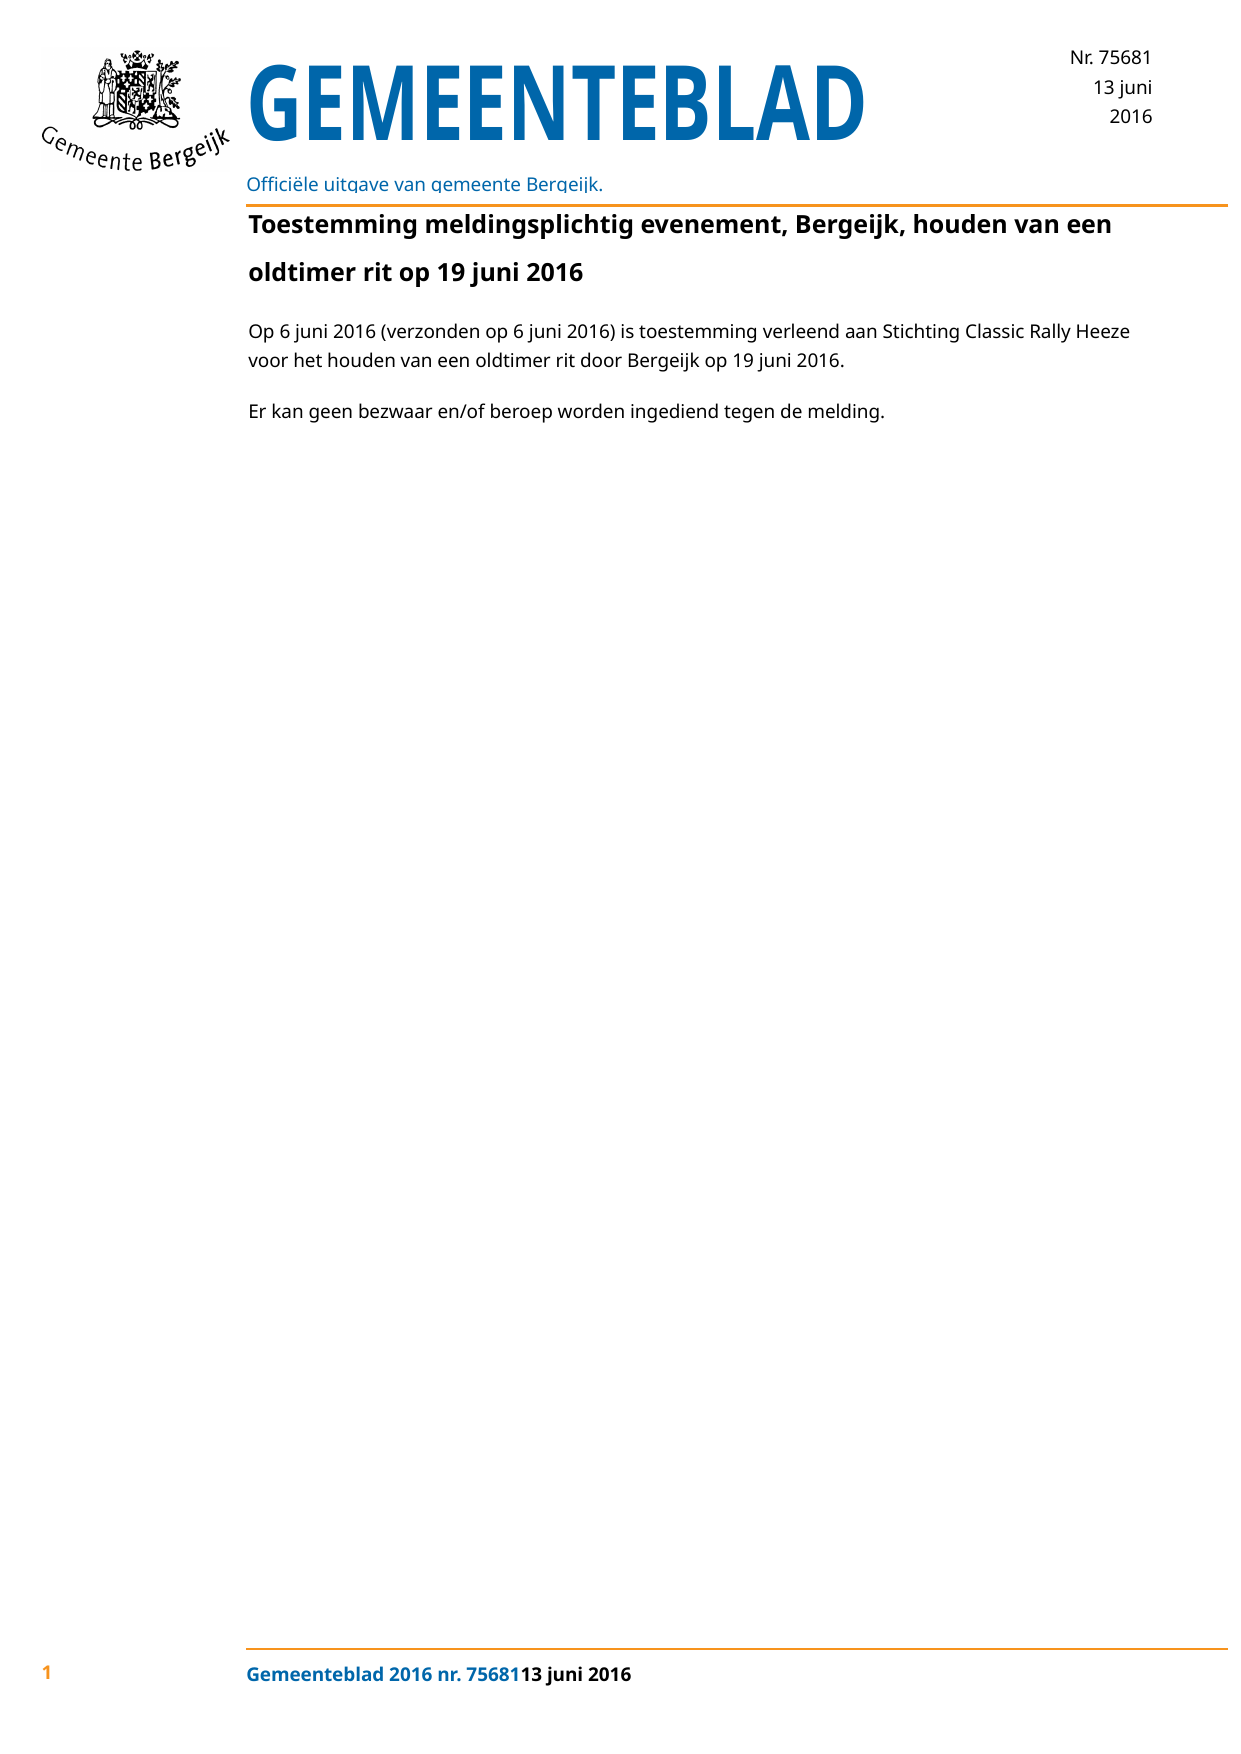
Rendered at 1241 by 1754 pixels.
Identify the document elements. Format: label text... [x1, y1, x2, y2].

picture [41, 47, 231, 172]
text Er kan geen bezwaar en/of beroep worden ingediend tegen de melding. [248, 398, 1152, 424]
text Op 6 juni 2016 (verzonden op 6 juni 2016) is toestemming verleend aan Stichting Classic Rally Heeze voor het houden van een oldtimer rit door Bergeijk op 19 juni 2016. [248, 318, 1152, 373]
text Toestemming meldingsplichtig evenement, Bergeijk, houden van een oldtimer rit op 19 juni 2016 [248, 207, 1152, 288]
